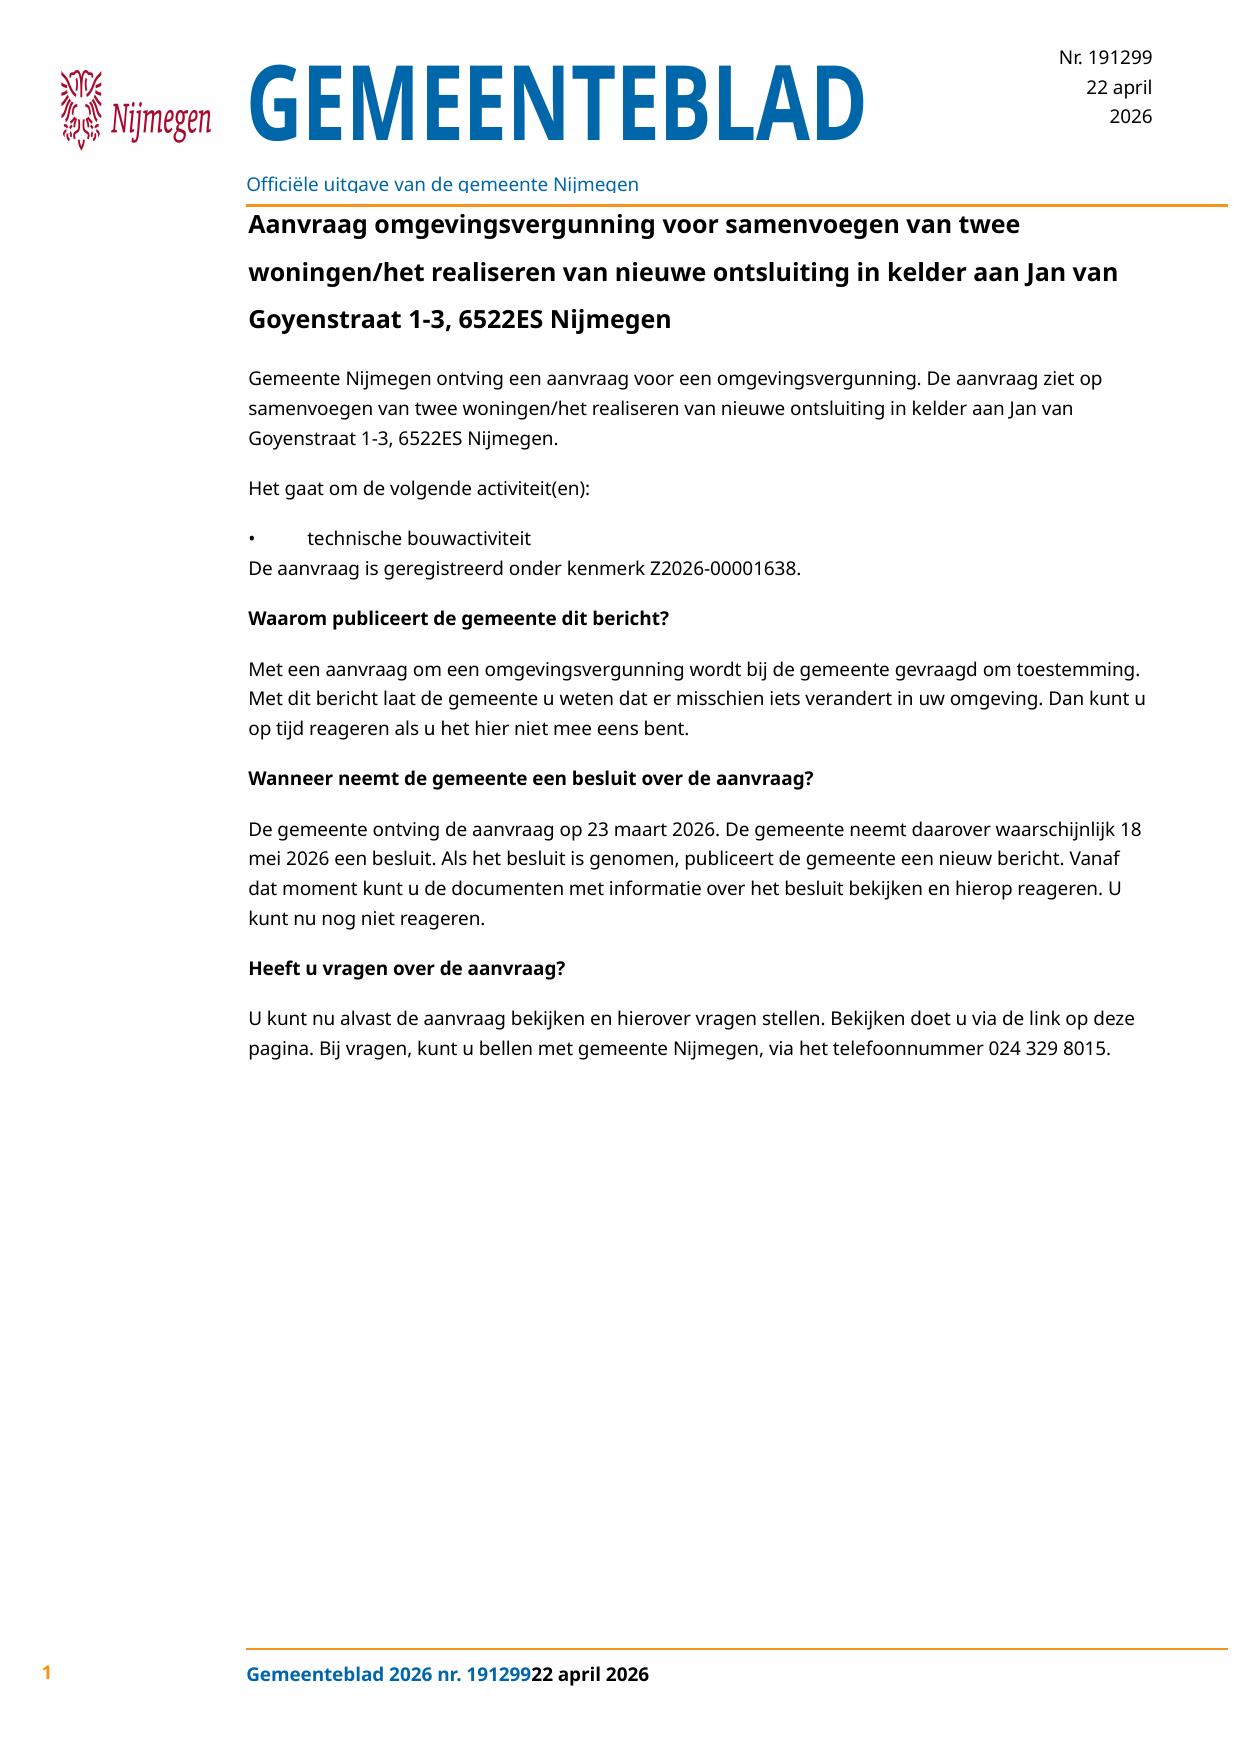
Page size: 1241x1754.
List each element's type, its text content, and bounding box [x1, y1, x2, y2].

list technische bouwactiviteit [248, 526, 1152, 551]
text Gemeente Nijmegen ontving een aanvraag voor een omgevingsvergunning. De aanvraag ziet op samenvoegen van twee woningen/het realiseren van nieuwe ontsluiting in kelder aan Jan van Goyenstraat 1-3, 6522ES Nijmegen. [248, 366, 1152, 450]
text Aanvraag omgevingsvergunning voor samenvoegen van twee woningen/het realiseren van nieuwe ontsluiting in kelder aan Jan van Goyenstraat 1-3, 6522ES Nijmegen [248, 207, 1152, 336]
text Met een aanvraag om een omgevingsvergunning wordt bij de gemeente gevraagd om toestemming. Met dit bericht laat de gemeente u weten dat er misschien iets verandert in uw omgeving. Dan kunt u op tijd reageren als u het hier niet mee eens bent. [248, 656, 1152, 741]
picture [41, 47, 231, 172]
text De aanvraag is geregistreerd onder kenmerk Z2026-00001638. [248, 555, 1152, 581]
text U kunt nu alvast de aanvraag bekijken en hierover vragen stellen. Bekijken doet u via de link op deze pagina. Bij vragen, kunt u bellen met gemeente Nijmegen, via het telefoonnummer 024 329 8015. [248, 1006, 1152, 1061]
text Heeft u vragen over de aanvraag? [248, 955, 1152, 981]
text Wanneer neemt de gemeente een besluit over de aanvraag? [248, 766, 1152, 791]
text Waarom publiceert de gemeente dit bericht? [248, 606, 1152, 631]
text De gemeente ontving de aanvraag op 23 maart 2026. De gemeente neemt daarover waarschijnlijk 18 mei 2026 een besluit. Als het besluit is genomen, publiceert de gemeente een nieuw bericht. Vanaf dat moment kunt u de documenten met informatie over het besluit bekijken en hierop reageren. U kunt nu nog niet reageren. [248, 816, 1152, 930]
text Het gaat om de volgende activiteit(en): [248, 475, 1152, 501]
